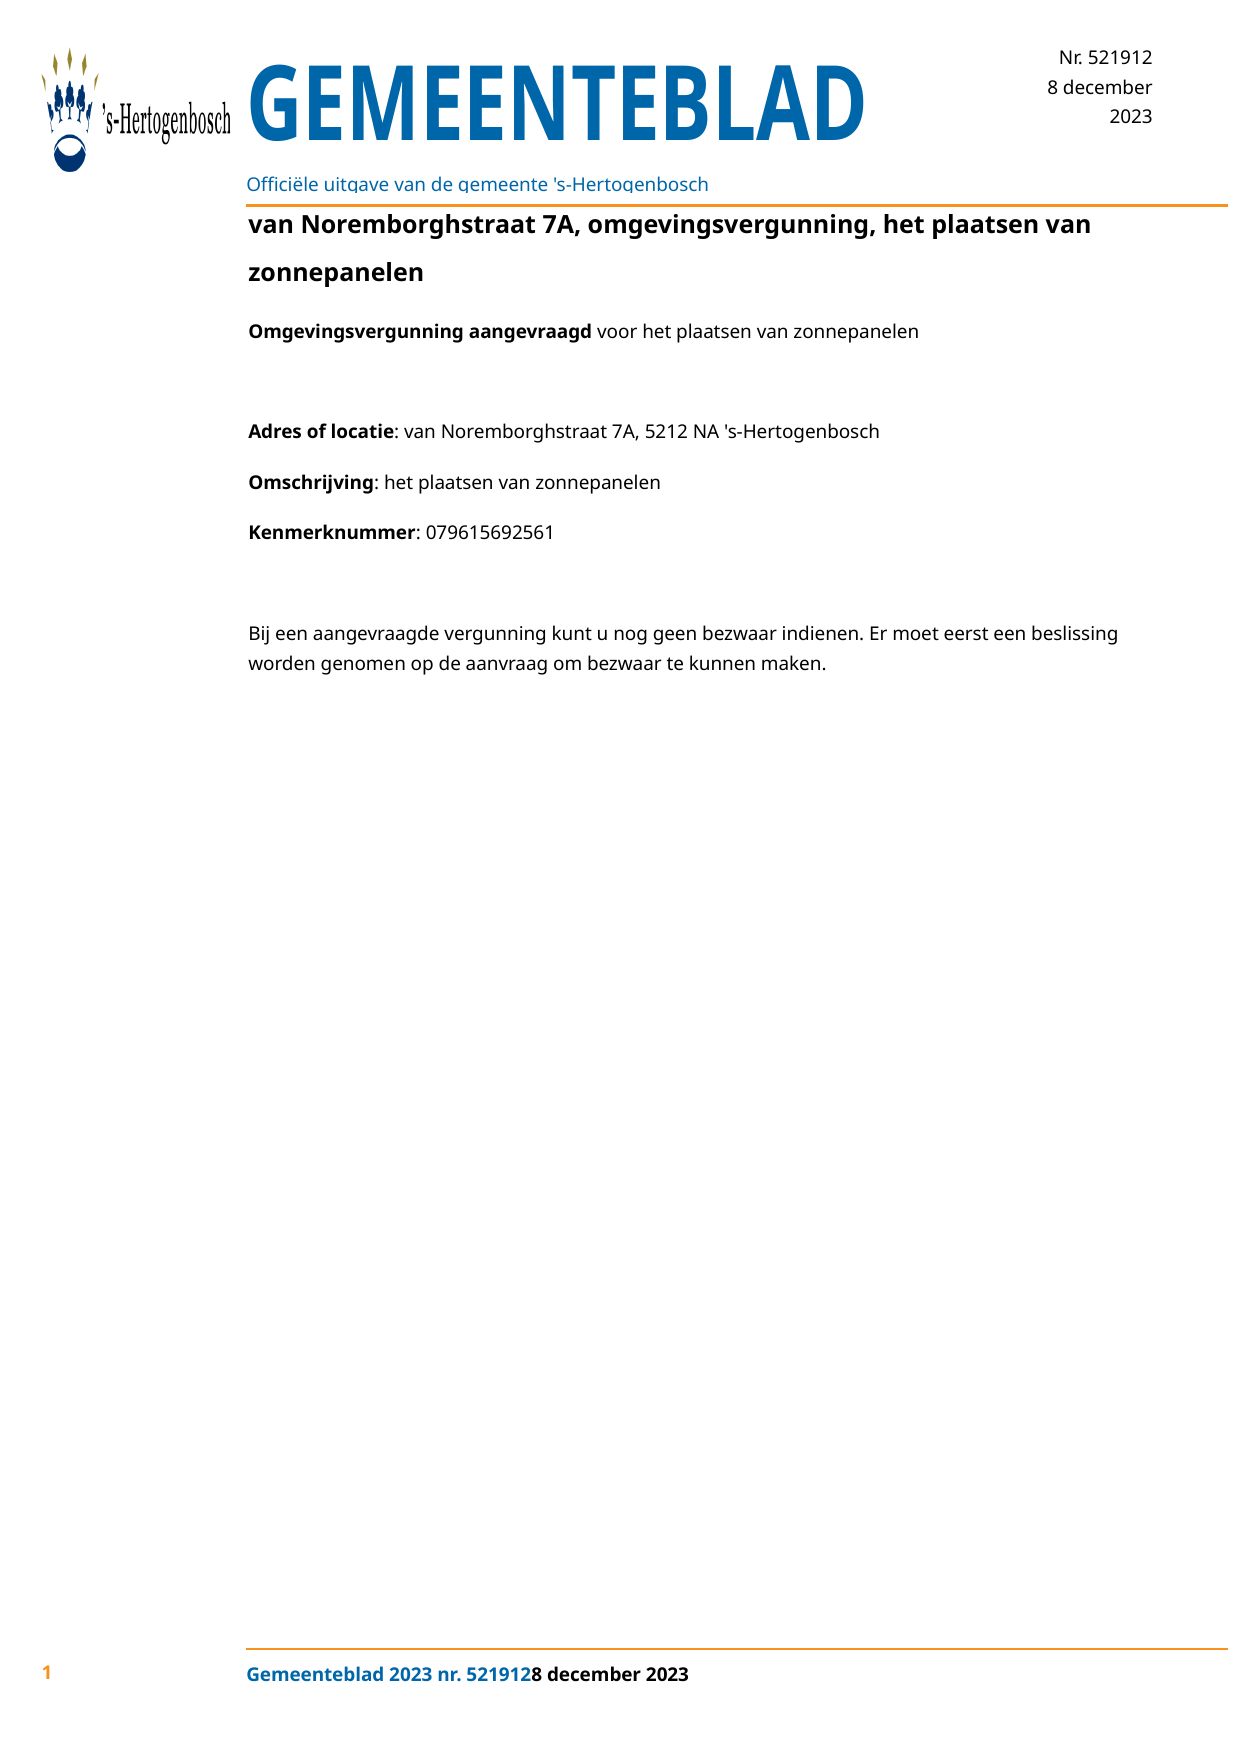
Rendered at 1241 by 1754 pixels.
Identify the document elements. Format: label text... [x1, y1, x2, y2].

text Kenmerknummer: 079615692561 [248, 519, 1152, 545]
text Omschrijving: het plaatsen van zonnepanelen [248, 469, 1152, 495]
picture [41, 47, 231, 172]
text van Noremborghstraat 7A, omgevingsvergunning, het plaatsen van zonnepanelen [248, 207, 1152, 288]
text Omgevingsvergunning aangevraagd voor het plaatsen van zonnepanelen [248, 318, 1152, 344]
text Bij een aangevraagde vergunning kunt u nog geen bezwaar indienen. Er moet eerst een beslissing worden genomen op de aanvraag om bezwaar te kunnen maken. [248, 620, 1152, 676]
text Adres of locatie: van Noremborghstraat 7A, 5212 NA 's-Hertogenbosch [248, 419, 1152, 444]
